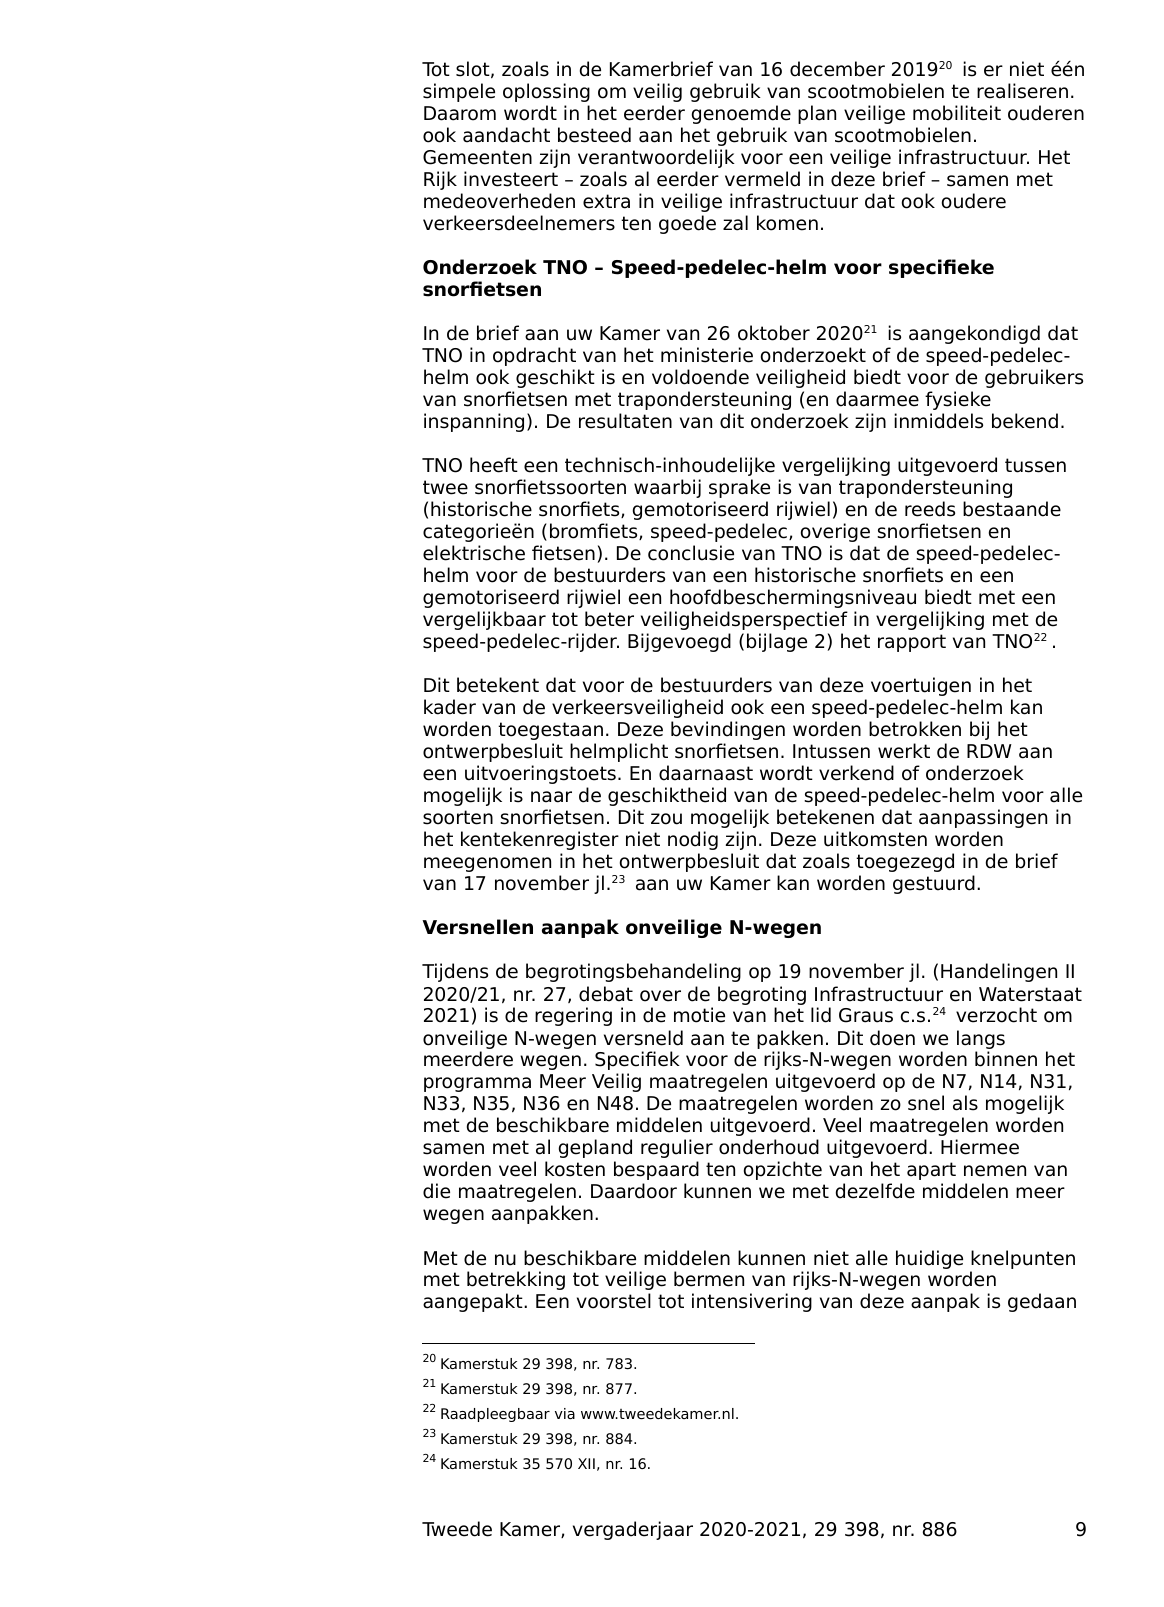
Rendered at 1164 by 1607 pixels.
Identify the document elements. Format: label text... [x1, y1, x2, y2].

subtitle Onderzoek TNO – Speed-pedelec-helm voor specifieke snorfietsen [422, 257, 1087, 301]
text Tot slot, zoals in de Kamerbrief van 16 december 2019 is er niet één simpele oplossing om veilig gebruik van scootmobielen te realiseren. Daarom wordt in het eerder genoemde plan veilige mobiliteit ouderen ook aandacht besteed aan het gebruik van scootmobielen. Gemeenten zijn verantwoordelijk voor een veilige infrastructuur. Het Rijk investeert – zoals al eerder vermeld in deze brief – samen met medeoverheden extra in veilige infrastructuur dat ook oudere verkeersdeelnemers ten goede zal komen. [422, 59, 1087, 235]
text Raadpleegbaar via www.tweedekamer.nl. [422, 1402, 1087, 1424]
text Kamerstuk 29 398, nr. 783. [422, 1352, 1087, 1374]
text Dit betekent dat voor de bestuurders van deze voertuigen in het kader van de verkeersveiligheid ook een speed-pedelec-helm kan worden toegestaan. Deze bevindingen worden betrokken bij het ontwerpbesluit helmplicht snorfietsen. Intussen werkt de RDW aan een uitvoeringstoets. En daarnaast wordt verkend of onderzoek mogelijk is naar de geschiktheid van de speed-pedelec-helm voor alle soorten snorfietsen. Dit zou mogelijk betekenen dat aanpassingen in het kentekenregister niet nodig zijn. Deze uitkomsten worden meegenomen in het ontwerpbesluit dat zoals toegezegd in de brief van 17 november jl. aan uw Kamer kan worden gestuurd. [422, 675, 1087, 895]
text Kamerstuk 35 570 XII, nr. 16. [422, 1452, 1087, 1474]
text Tijdens de begrotingsbehandeling op 19 november jl. (Handelingen II 2020/21, nr. 27, debat over de begroting Infrastructuur en Waterstaat 2021) is de regering in de motie van het lid Graus c.s. verzocht om onveilige N-wegen versneld aan te pakken. Dit doen we langs meerdere wegen. Specifiek voor de rijks-N-wegen worden binnen het programma Meer Veilig maatregelen uitgevoerd op de N7, N14, N31, N33, N35, N36 en N48. De maatregelen worden zo snel als mogelijk met de beschikbare middelen uitgevoerd. Veel maatregelen worden samen met al gepland regulier onderhoud uitgevoerd. Hiermee worden veel kosten bespaard ten opzichte van het apart nemen van die maatregelen. Daardoor kunnen we met dezelfde middelen meer wegen aanpakken. [422, 961, 1087, 1225]
text Kamerstuk 29 398, nr. 877. [422, 1377, 1087, 1399]
text In de brief aan uw Kamer van 26 oktober 2020 is aangekondigd dat TNO in opdracht van het ministerie onderzoekt of de speed-pedelec-helm ook geschikt is en voldoende veiligheid biedt voor de gebruikers van snorfietsen met trapondersteuning (en daarmee fysieke inspanning). De resultaten van dit onderzoek zijn inmiddels bekend. [422, 323, 1087, 433]
text Met de nu beschikbare middelen kunnen niet alle huidige knelpunten met betrekking tot veilige bermen van rijks-N-wegen worden aangepakt. Een voorstel tot intensivering van deze aanpak is gedaan [422, 1247, 1087, 1313]
text TNO heeft een technisch-inhoudelijke vergelijking uitgevoerd tussen twee snorfietssoorten waarbij sprake is van trapondersteuning (historische snorfiets, gemotoriseerd rijwiel) en de reeds bestaande categorieën (bromfiets, speed-pedelec, overige snorfietsen en elektrische fietsen). De conclusie van TNO is dat de speed-pedelec-helm voor de bestuurders van een historische snorfiets en een gemotoriseerd rijwiel een hoofdbeschermingsniveau biedt met een vergelijkbaar tot beter veiligheidsperspectief in vergelijking met de speed-pedelec-rijder. Bijgevoegd (bijlage 2) het rapport van TNO. [422, 455, 1087, 653]
subtitle Versnellen aanpak onveilige N-wegen [422, 917, 1087, 939]
text Kamerstuk 29 398, nr. 884. [422, 1427, 1087, 1449]
